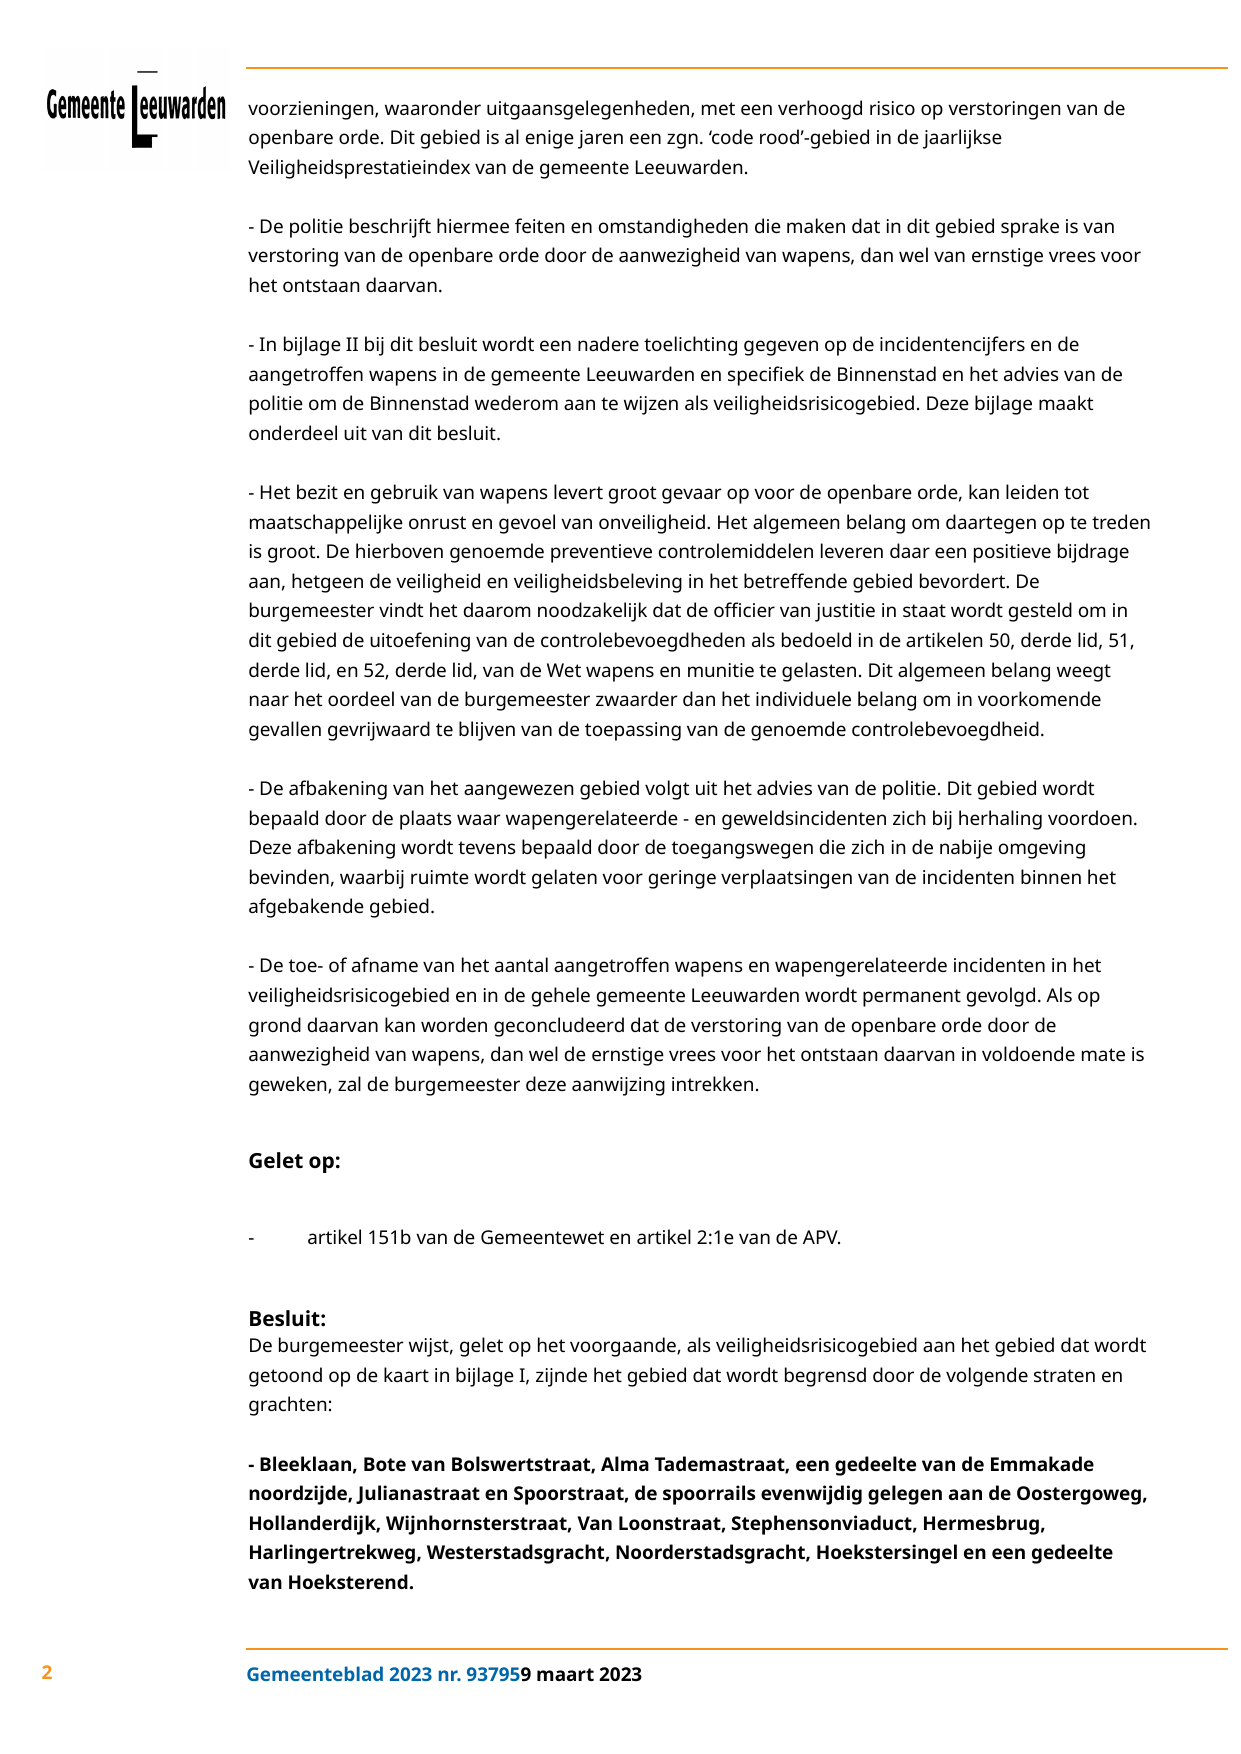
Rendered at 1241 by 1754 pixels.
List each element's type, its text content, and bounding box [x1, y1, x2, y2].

list artikel 151b van de Gemeentewet en artikel 2:1e van de APV. [248, 1224, 1152, 1250]
text - In bijlage II bij dit besluit wordt een nadere toelichting gegeven op de incidentencijfers en de aangetroffen wapens in de gemeente Leeuwarden en specifiek de Binnenstad en het advies van de politie om de Binnenstad wederom aan te wijzen als veiligheidsrisicogebied. Deze bijlage maakt onderdeel uit van dit besluit. [248, 331, 1152, 446]
text De burgemeester wijst, gelet op het voorgaande, als veiligheidsrisicogebied aan het gebied dat wordt getoond op de kaart in bijlage I, zijnde het gebied dat wordt begrensd door de volgende straten en grachten: [248, 1332, 1152, 1417]
picture [41, 47, 231, 172]
text - De toe- of afname van het aantal aangetroffen wapens en wapengerelateerde incidenten in het veiligheidsrisicogebied en in de gehele gemeente Leeuwarden wordt permanent gevolgd. Als op grond daarvan kan worden geconcludeerd dat de verstoring van de openbare orde door de aanwezigheid van wapens, dan wel de ernstige vrees voor het ontstaan daarvan in voldoende mate is geweken, zal de burgemeester deze aanwijzing intrekken. [248, 953, 1152, 1097]
text - Bleeklaan, Bote van Bolswertstraat, Alma Tademastraat, een gedeelte van de Emmakade noordzijde, Julianastraat en Spoorstraat, de spoorrails evenwijdig gelegen aan de Oostergoweg, Hollanderdijk, Wijnhornsterstraat, Van Loonstraat, Stephensonviaduct, Hermesbrug, Harlingertrekweg, Westerstadsgracht, Noorderstadsgracht, Hoekstersingel en een gedeelte van Hoeksterend. [248, 1451, 1152, 1595]
text - De afbakening van het aangewezen gebied volgt uit het advies van de politie. Dit gebied wordt bepaald door de plaats waar wapengerelateerde - en geweldsincidenten zich bij herhaling voordoen. Deze afbakening wordt tevens bepaald door de toegangswegen die zich in de nabije omgeving bevinden, waarbij ruimte wordt gelaten voor geringe verplaatsingen van de incidenten binnen het afgebakende gebied. [248, 775, 1152, 919]
text - Het bezit en gebruik van wapens levert groot gevaar op voor de openbare orde, kan leiden tot maatschappelijke onrust en gevoel van onveiligheid. Het algemeen belang om daartegen op te treden is groot. De hierboven genoemde preventieve controlemiddelen leveren daar een positieve bijdrage aan, hetgeen de veiligheid en veiligheidsbeleving in het betreffende gebied bevordert. De burgemeester vindt het daarom noodzakelijk dat de officier van justitie in staat wordt gesteld om in dit gebied de uitoefening van de controlebevoegdheden als bedoeld in de artikelen 50, derde lid, 51, derde lid, en 52, derde lid, van de Wet wapens en munitie te gelasten. Dit algemeen belang weegt naar het oordeel van de burgemeester zwaarder dan het individuele belang om in voorkomende gevallen gevrijwaard te blijven van de toepassing van de genoemde controlebevoegdheid. [248, 479, 1152, 742]
text Besluit: [248, 1304, 1152, 1332]
text Gelet op: [248, 1146, 1152, 1175]
text voorzieningen, waaronder uitgaansgelegenheden, met een verhoogd risico op verstoringen van de openbare orde. Dit gebied is al enige jaren een zgn. ‘code rood’-gebied in de jaarlijkse Veiligheidsprestatieindex van de gemeente Leeuwarden. [248, 95, 1152, 180]
text - De politie beschrijft hiermee feiten en omstandigheden die maken dat in dit gebied sprake is van verstoring van de openbare orde door de aanwezigheid van wapens, dan wel van ernstige vrees voor het ontstaan daarvan. [248, 213, 1152, 298]
